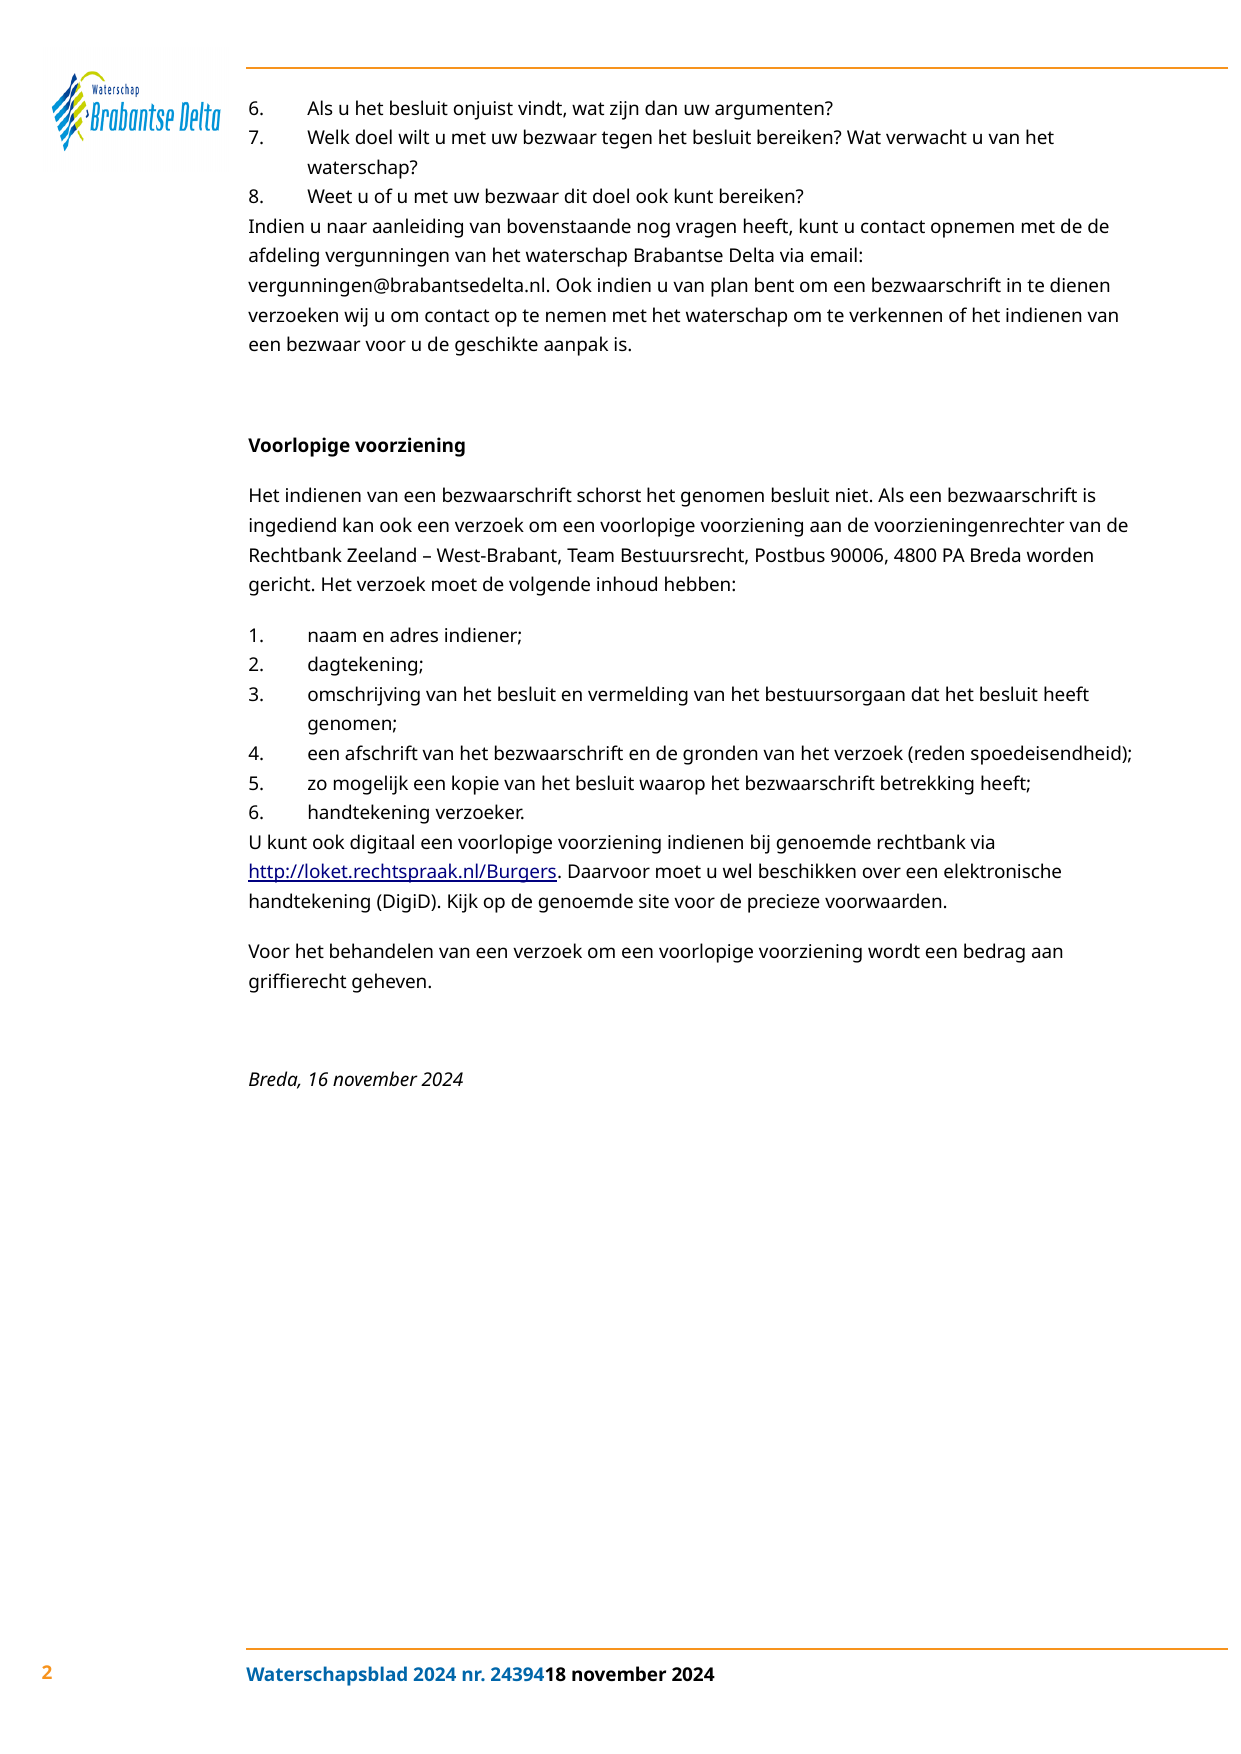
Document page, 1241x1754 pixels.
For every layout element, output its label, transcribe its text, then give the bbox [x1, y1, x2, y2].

list Weet u of u met uw bezwaar dit doel ook kunt bereiken? [248, 183, 1152, 209]
list naam en adres indiener; [248, 622, 1152, 648]
list omschrijving van het besluit en vermelding van het bestuursorgaan dat het besluit heeft genomen; [248, 681, 1152, 736]
text Breda, 16 november 2024 [248, 1066, 1152, 1092]
list Als u het besluit onjuist vindt, wat zijn dan uw argumenten? [248, 95, 1152, 121]
text Het indienen van een bezwaarschrift schorst het genomen besluit niet. Als een bezwaarschrift is ingediend kan ook een verzoek om een voorlopige voorziening aan de voorzieningenrechter van de Rechtbank Zeeland – West-Brabant, Team Bestuursrecht, Postbus 90006, 4800 PA Breda worden gericht. Het verzoek moet de volgende inhoud hebben: [248, 483, 1152, 597]
list handtekening verzoeker. [248, 799, 1152, 825]
list een afschrift van het bezwaarschrift en de gronden van het verzoek (reden spoedeisendheid); [248, 740, 1152, 766]
text Voorlopige voorziening [248, 432, 1152, 458]
picture [41, 47, 231, 172]
list zo mogelijk een kopie van het besluit waarop het bezwaarschrift betrekking heeft; [248, 770, 1152, 796]
text Indien u naar aanleiding van bovenstaande nog vragen heeft, kunt u contact opnemen met de de afdeling vergunningen van het waterschap Brabantse Delta via email: vergunningen@brabantsedelta.nl. Ook indien u van plan bent om een bezwaarschrift in te dienen verzoeken wij u om contact op te nemen met het waterschap om te verkennen of het indienen van een bezwaar voor u de geschikte aanpak is. [248, 213, 1152, 357]
list Welk doel wilt u met uw bezwaar tegen het besluit bereiken? Wat verwacht u van het waterschap? [248, 124, 1152, 180]
text Voor het behandelen van een verzoek om een voorlopige voorziening wordt een bedrag aan griffierecht geheven. [248, 938, 1152, 994]
text U kunt ook digitaal een voorlopige voorziening indienen bij genoemde rechtbank via http://loket.rechtspraak.nl/Burgers. Daarvoor moet u wel beschikken over een elektronische handtekening (DigiD). Kijk op de genoemde site voor de precieze voorwaarden. [248, 829, 1152, 914]
list dagtekening; [248, 651, 1152, 677]
